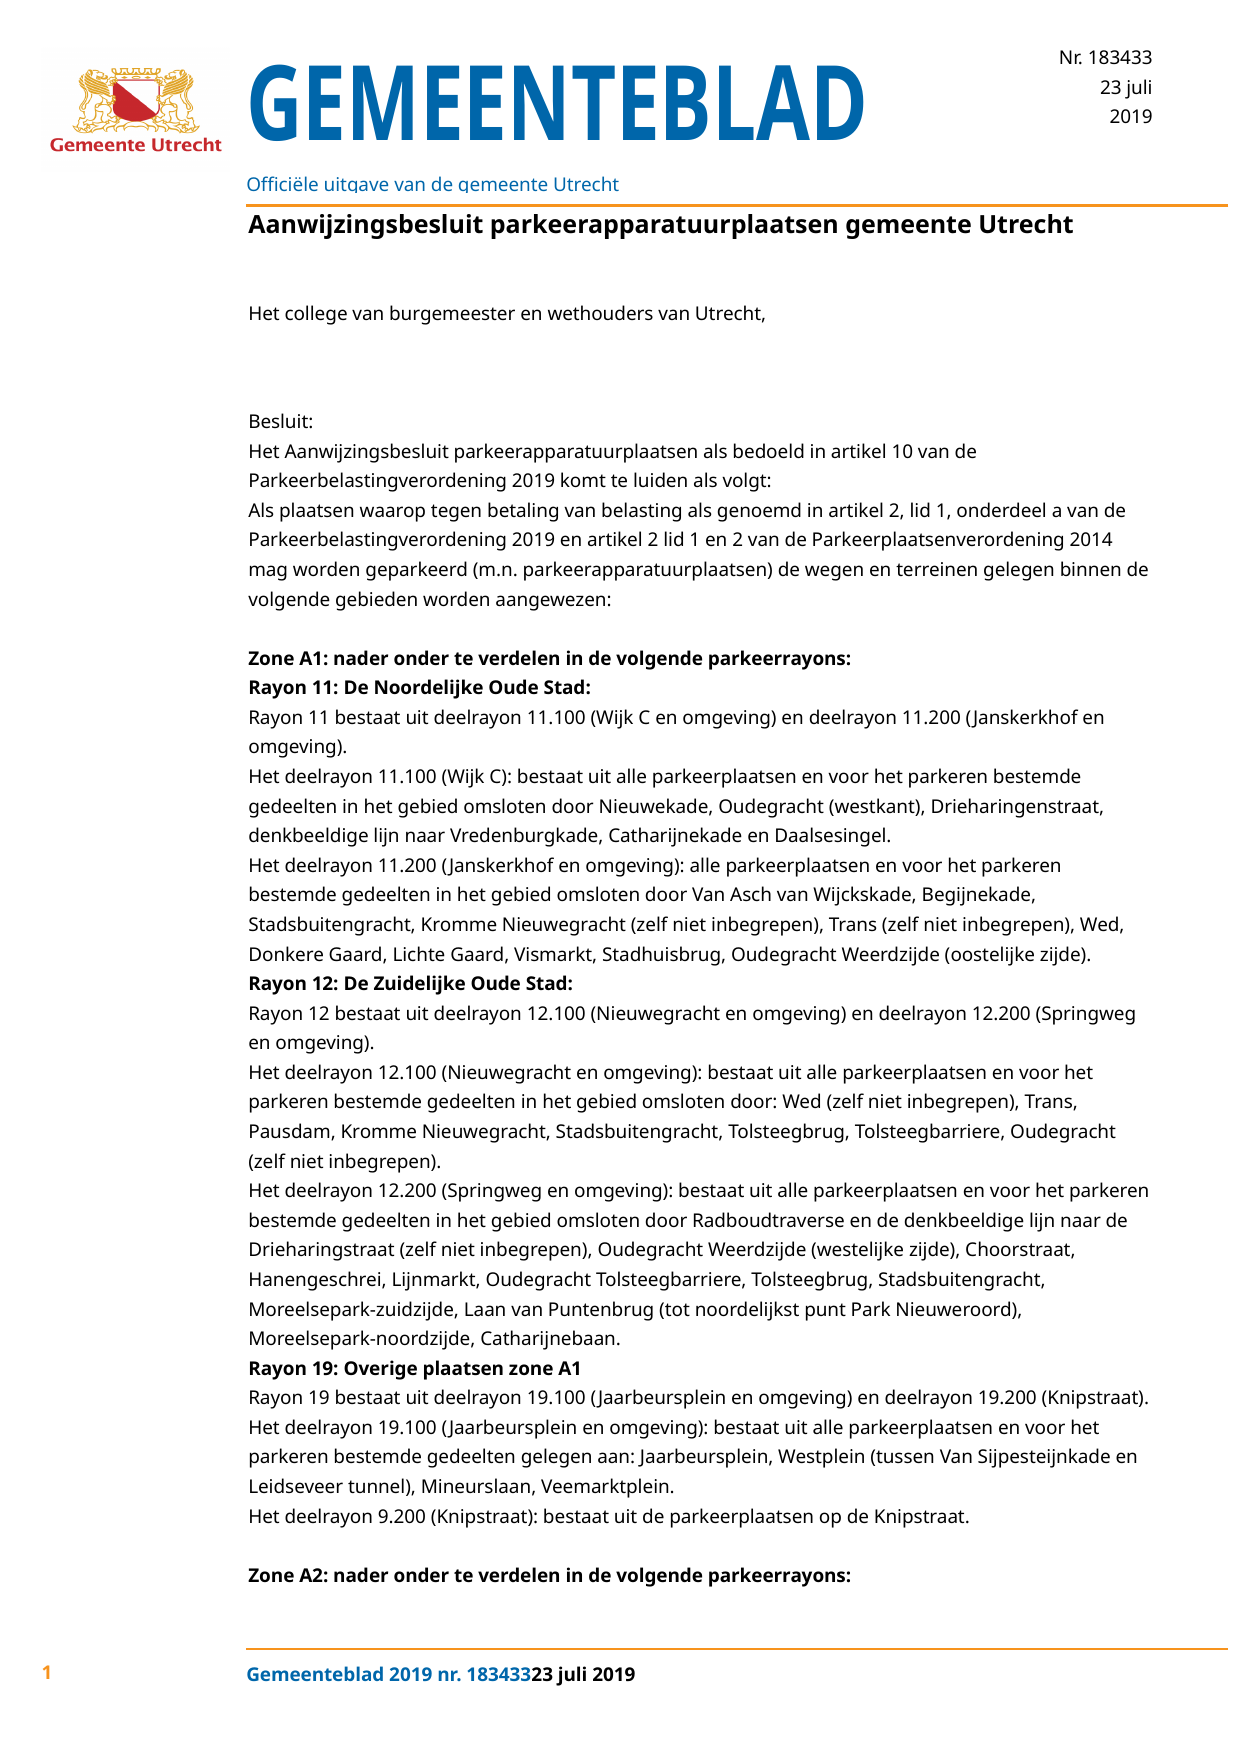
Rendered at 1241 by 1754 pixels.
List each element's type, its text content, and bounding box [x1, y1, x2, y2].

text Het deelrayon 12.100 (Nieuwegracht en omgeving): bestaat uit alle parkeerplaatsen en voor het parkeren bestemde gedeelten in het gebied omsloten door: Wed (zelf niet inbegrepen), Trans, Pausdam, Kromme Nieuwegracht, Stadsbuitengracht, Tolsteegbrug, Tolsteegbarriere, Oudegracht (zelf niet inbegrepen). [248, 1059, 1152, 1174]
text Het college van burgemeester en wethouders van Utrecht, [248, 300, 1152, 326]
text Het deelrayon 19.100 (Jaarbeursplein en omgeving): bestaat uit alle parkeerplaatsen en voor het parkeren bestemde gedeelten gelegen aan: Jaarbeursplein, Westplein (tussen Van Sijpesteijnkade en Leidseveer tunnel), Mineurslaan, Veemarktplein. [248, 1414, 1152, 1499]
text Rayon 11 bestaat uit deelrayon 11.100 (Wijk C en omgeving) en deelrayon 11.200 (Janskerkhof en omgeving). [248, 704, 1152, 759]
text Het deelrayon 12.200 (Springweg en omgeving): bestaat uit alle parkeerplaatsen en voor het parkeren bestemde gedeelten in het gebied omsloten door Radboudtraverse en de denkbeeldige lijn naar de Drieharingstraat (zelf niet inbegrepen), Oudegracht Weerdzijde (westelijke zijde), Choorstraat, Hanengeschrei, Lijnmarkt, Oudegracht Tolsteegbarriere, Tolsteegbrug, Stadsbuitengracht, Moreelsepark-zuidzijde, Laan van Puntenbrug (tot noordelijkst punt Park Nieuweroord), Moreelsepark-noordzijde, Catharijnebaan. [248, 1177, 1152, 1351]
picture [41, 47, 231, 172]
text Als plaatsen waarop tegen betaling van belasting als genoemd in artikel 2, lid 1, onderdeel a van de Parkeerbelastingverordening 2019 en artikel 2 lid 1 en 2 van de Parkeerplaatsenverordening 2014 mag worden geparkeerd (m.n. parkeerapparatuurplaatsen) de wegen en terreinen gelegen binnen de volgende gebieden worden aangewezen: [248, 497, 1152, 612]
text Zone A2: nader onder te verdelen in de volgende parkeerrayons: [248, 1562, 1152, 1588]
text Rayon 19: Overige plaatsen zone A1 [248, 1355, 1152, 1381]
text Het deelrayon 9.200 (Knipstraat): bestaat uit de parkeerplaatsen op de Knipstraat. [248, 1503, 1152, 1529]
text Aanwijzingsbesluit parkeerapparatuurplaatsen gemeente Utrecht [248, 207, 1152, 241]
text Zone A1: nader onder te verdelen in de volgende parkeerrayons: [248, 645, 1152, 671]
text Het Aanwijzingsbesluit parkeerapparatuurplaatsen als bedoeld in artikel 10 van de Parkeerbelastingverordening 2019 komt te luiden als volgt: [248, 438, 1152, 493]
text Het deelrayon 11.100 (Wijk C): bestaat uit alle parkeerplaatsen en voor het parkeren bestemde gedeelten in het gebied omsloten door Nieuwekade, Oudegracht (westkant), Drieharingenstraat, denkbeeldige lijn naar Vredenburgkade, Catharijnekade en Daalsesingel. [248, 763, 1152, 848]
text Rayon 19 bestaat uit deelrayon 19.100 (Jaarbeursplein en omgeving) en deelrayon 19.200 (Knipstraat). [248, 1384, 1152, 1410]
text Besluit: [248, 408, 1152, 434]
text Het deelrayon 11.200 (Janskerkhof en omgeving): alle parkeerplaatsen en voor het parkeren bestemde gedeelten in het gebied omsloten door Van Asch van Wijckskade, Begijnekade, Stadsbuitengracht, Kromme Nieuwegracht (zelf niet inbegrepen), Trans (zelf niet inbegrepen), Wed, Donkere Gaard, Lichte Gaard, Vismarkt, Stadhuisbrug, Oudegracht Weerdzijde (oostelijke zijde). [248, 852, 1152, 967]
text Rayon 12 bestaat uit deelrayon 12.100 (Nieuwegracht en omgeving) en deelrayon 12.200 (Springweg en omgeving). [248, 1000, 1152, 1055]
text Rayon 12: De Zuidelijke Oude Stad: [248, 970, 1152, 996]
text Rayon 11: De Noordelijke Oude Stad: [248, 674, 1152, 700]
